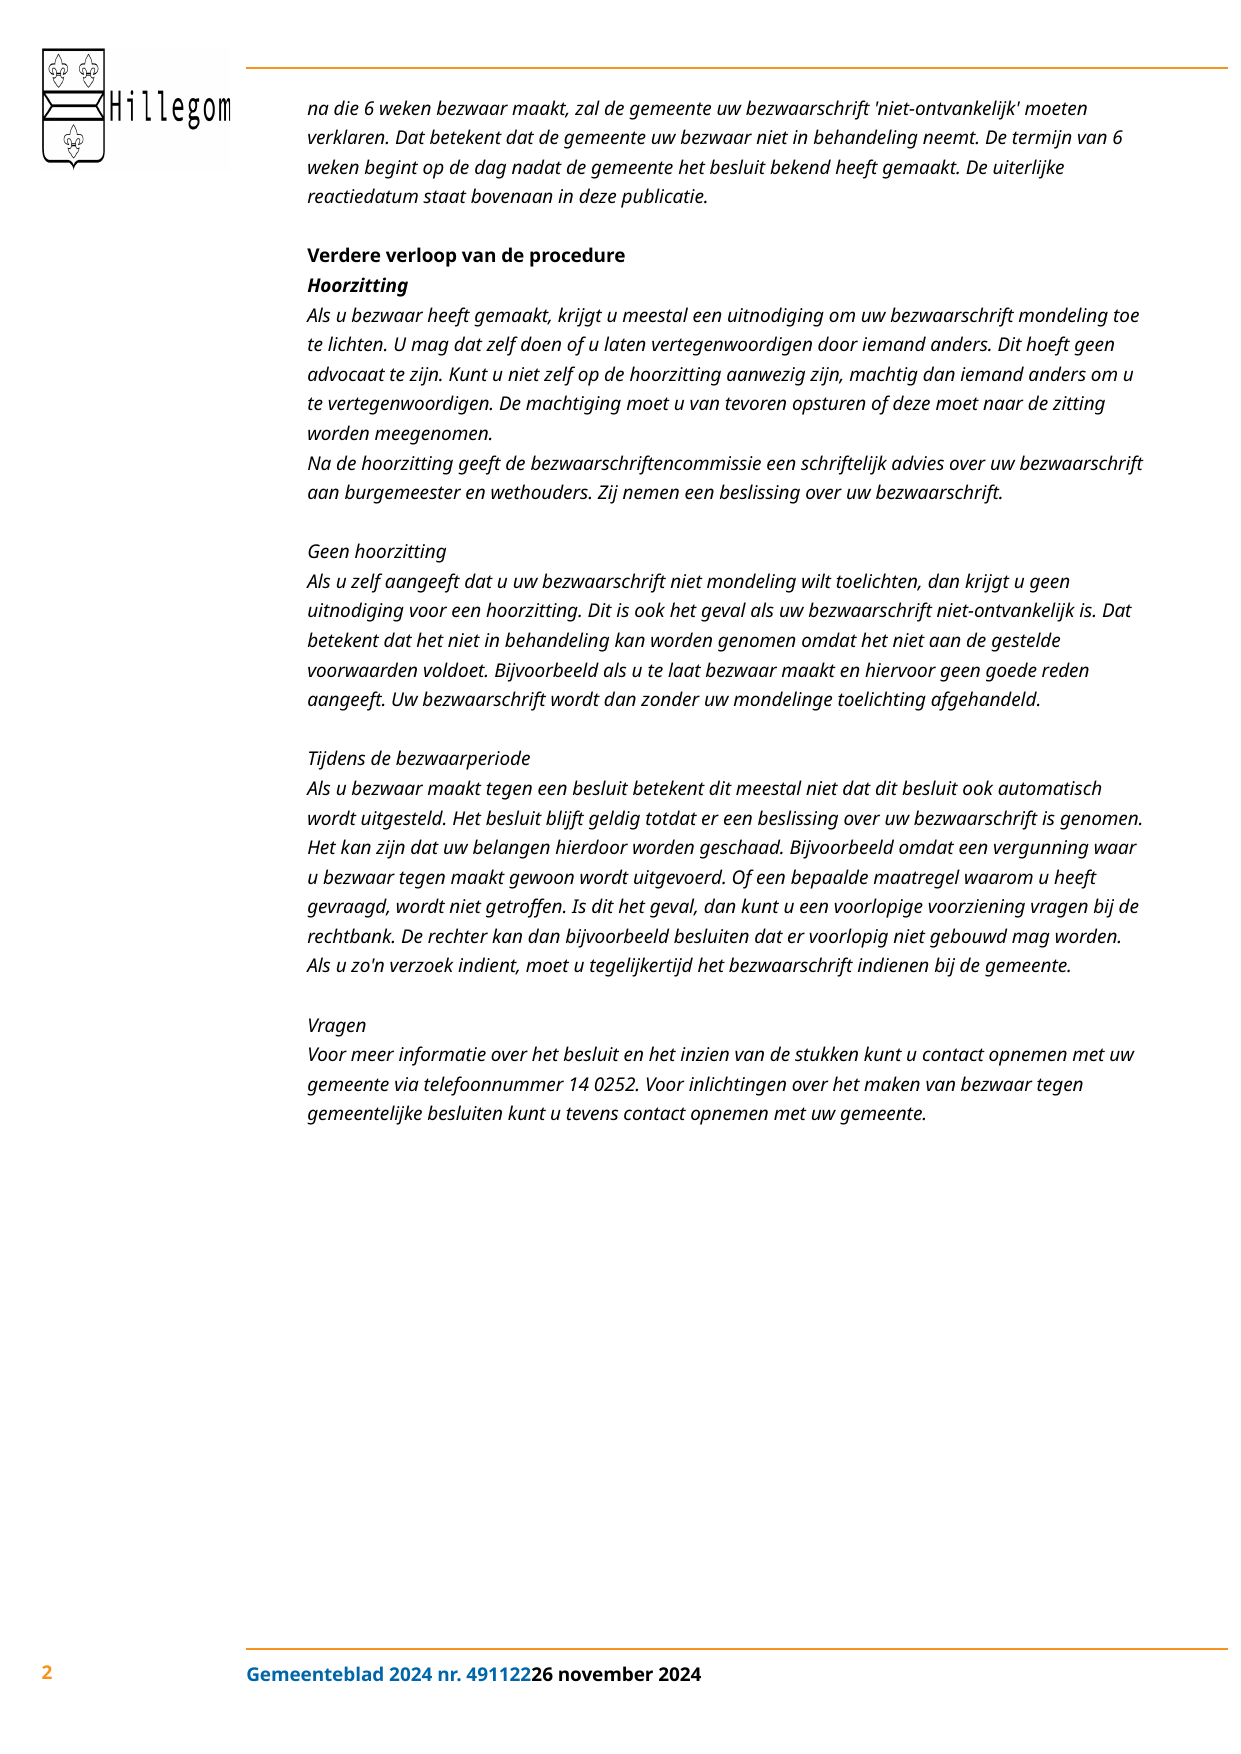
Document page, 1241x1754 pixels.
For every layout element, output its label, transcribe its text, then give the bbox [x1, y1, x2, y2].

list Na de hoorzitting geeft de bezwaarschriftencommissie een schriftelijk advies over uw bezwaarschrift aan burgemeester en wethouders. Zij nemen een beslissing over uw bezwaarschrift. [248, 450, 1152, 505]
list Tijdens de bezwaarperiode [248, 746, 1152, 771]
list Als u bezwaar heeft gemaakt, krijgt u meestal een uitnodiging om uw bezwaarschrift mondeling toe te lichten. U mag dat zelf doen of u laten vertegenwoordigen door iemand anders. Dit hoeft geen advocaat te zijn. Kunt u niet zelf op de hoorzitting aanwezig zijn, machtig dan iemand anders om u te vertegenwoordigen. De machtiging moet u van tevoren opsturen of deze moet naar de zitting worden meegenomen. [248, 302, 1152, 446]
picture [41, 47, 231, 172]
list Hoorzitting [248, 272, 1152, 298]
list na die 6 weken bezwaar maakt, zal de gemeente uw bezwaarschrift 'niet-ontvankelijk' moeten verklaren. Dat betekent dat de gemeente uw bezwaar niet in behandeling neemt. De termijn van 6 weken begint op de dag nadat de gemeente het besluit bekend heeft gemaakt. De uiterlijke reactiedatum staat bovenaan in deze publicatie. [248, 95, 1152, 209]
list Vragen [248, 1012, 1152, 1038]
list Voor meer informatie over het besluit en het inzien van de stukken kunt u contact opnemen met uw gemeente via telefoonnummer 14 0252. Voor inlichtingen over het maken van bezwaar tegen gemeentelijke besluiten kunt u tevens contact opnemen met uw gemeente. [248, 1041, 1152, 1126]
list Verdere verloop van de procedure [248, 243, 1152, 268]
list Geen hoorzitting [248, 538, 1152, 564]
list Als u zelf aangeeft dat u uw bezwaarschrift niet mondeling wilt toelichten, dan krijgt u geen uitnodiging voor een hoorzitting. Dit is ook het geval als uw bezwaarschrift niet-ontvankelijk is. Dat betekent dat het niet in behandeling kan worden genomen omdat het niet aan de gestelde voorwaarden voldoet. Bijvoorbeeld als u te laat bezwaar maakt en hiervoor geen goede reden aangeeft. Uw bezwaarschrift wordt dan zonder uw mondelinge toelichting afgehandeld. [248, 568, 1152, 712]
list Als u bezwaar maakt tegen een besluit betekent dit meestal niet dat dit besluit ook automatisch wordt uitgesteld. Het besluit blijft geldig totdat er een beslissing over uw bezwaarschrift is genomen. Het kan zijn dat uw belangen hierdoor worden geschaad. Bijvoorbeeld omdat een vergunning waar u bezwaar tegen maakt gewoon wordt uitgevoerd. Of een bepaalde maatregel waarom u heeft gevraagd, wordt niet getroffen. Is dit het geval, dan kunt u een voorlopige voorziening vragen bij de rechtbank. De rechter kan dan bijvoorbeeld besluiten dat er voorlopig niet gebouwd mag worden. Als u zo'n verzoek indient, moet u tegelijkertijd het bezwaarschrift indienen bij de gemeente. [248, 775, 1152, 978]
